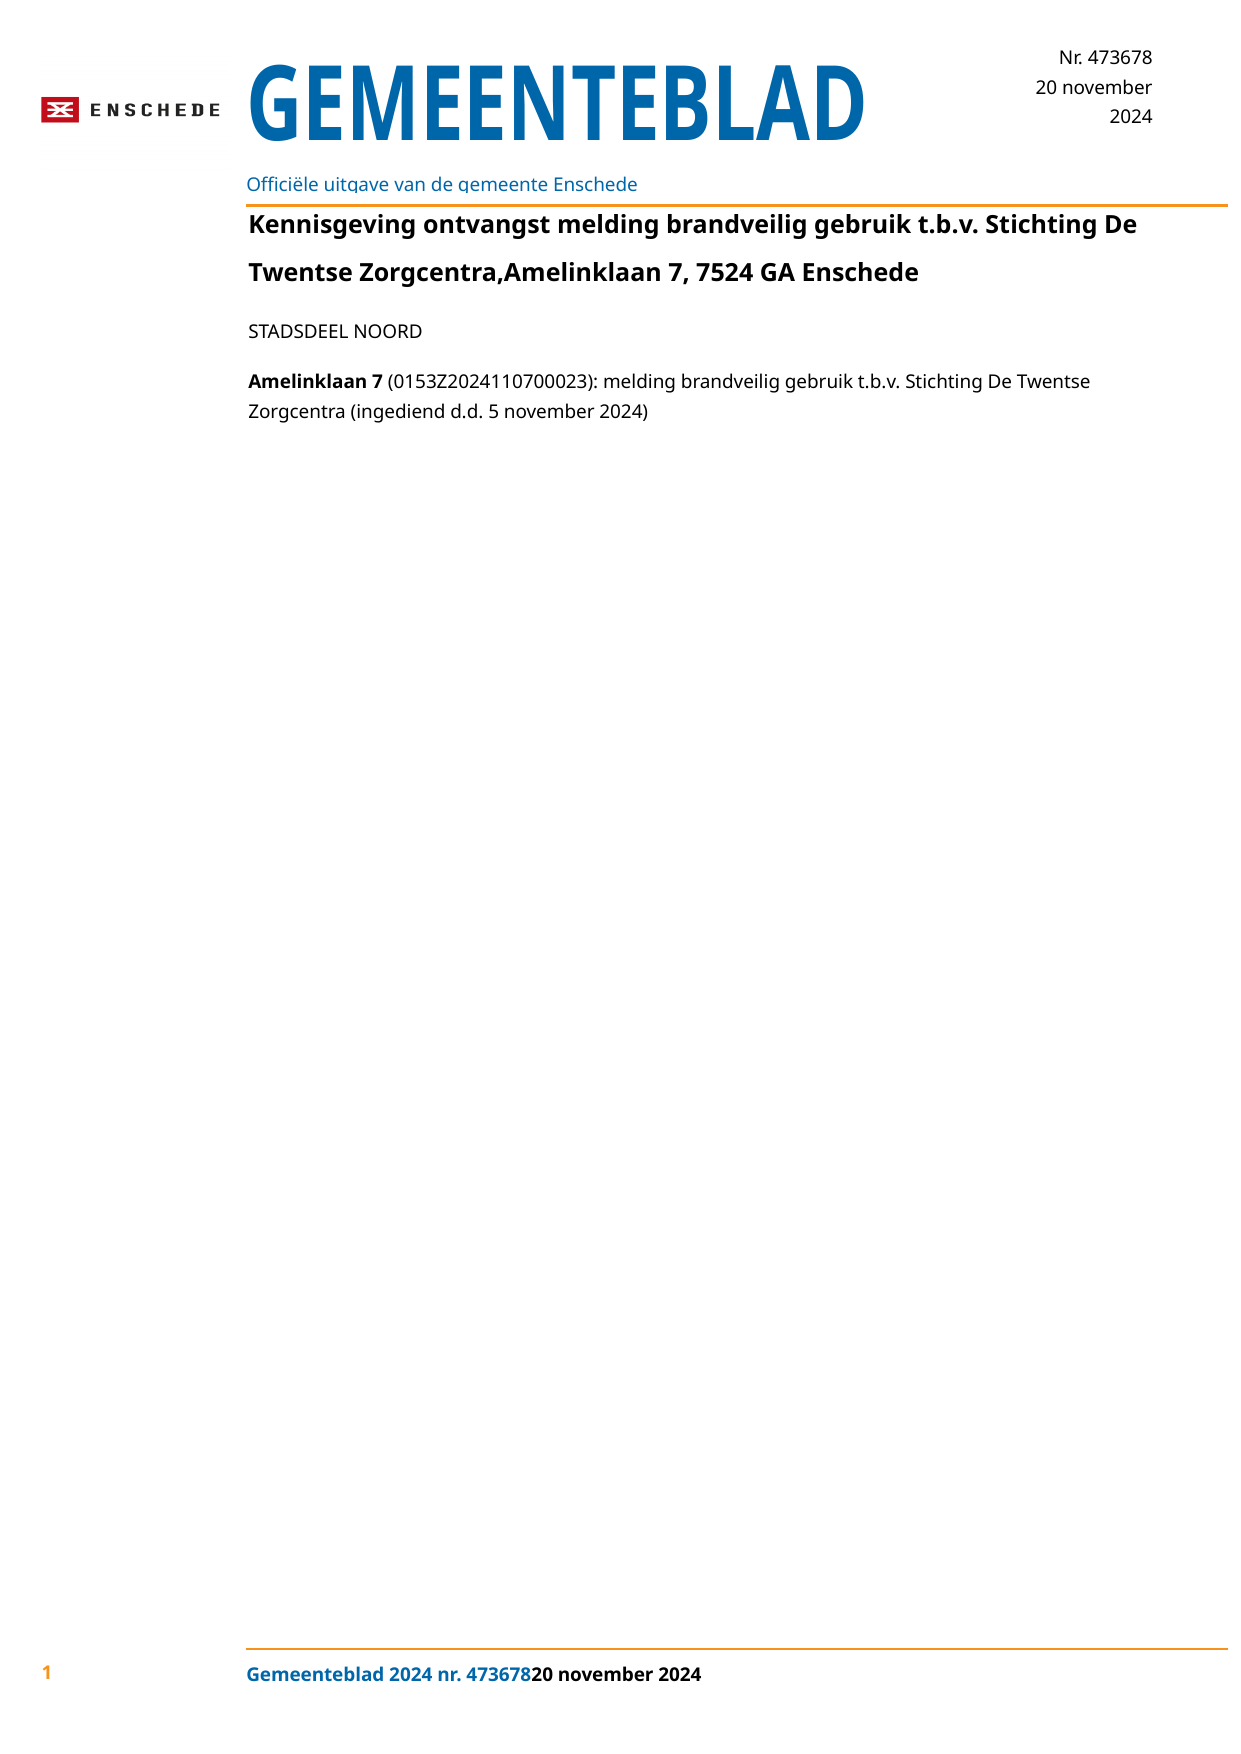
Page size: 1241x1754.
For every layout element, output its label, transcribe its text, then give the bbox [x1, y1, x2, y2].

text STADSDEEL NOORD [248, 318, 1152, 344]
text Amelinklaan 7 (0153Z2024110700023): melding brandveilig gebruik t.b.v. Stichting De Twentse Zorgcentra (ingediend d.d. 5 november 2024) [248, 368, 1152, 424]
picture [41, 47, 231, 172]
text Kennisgeving ontvangst melding brandveilig gebruik t.b.v. Stichting De Twentse Zorgcentra,Amelinklaan 7, 7524 GA Enschede [248, 207, 1152, 288]
